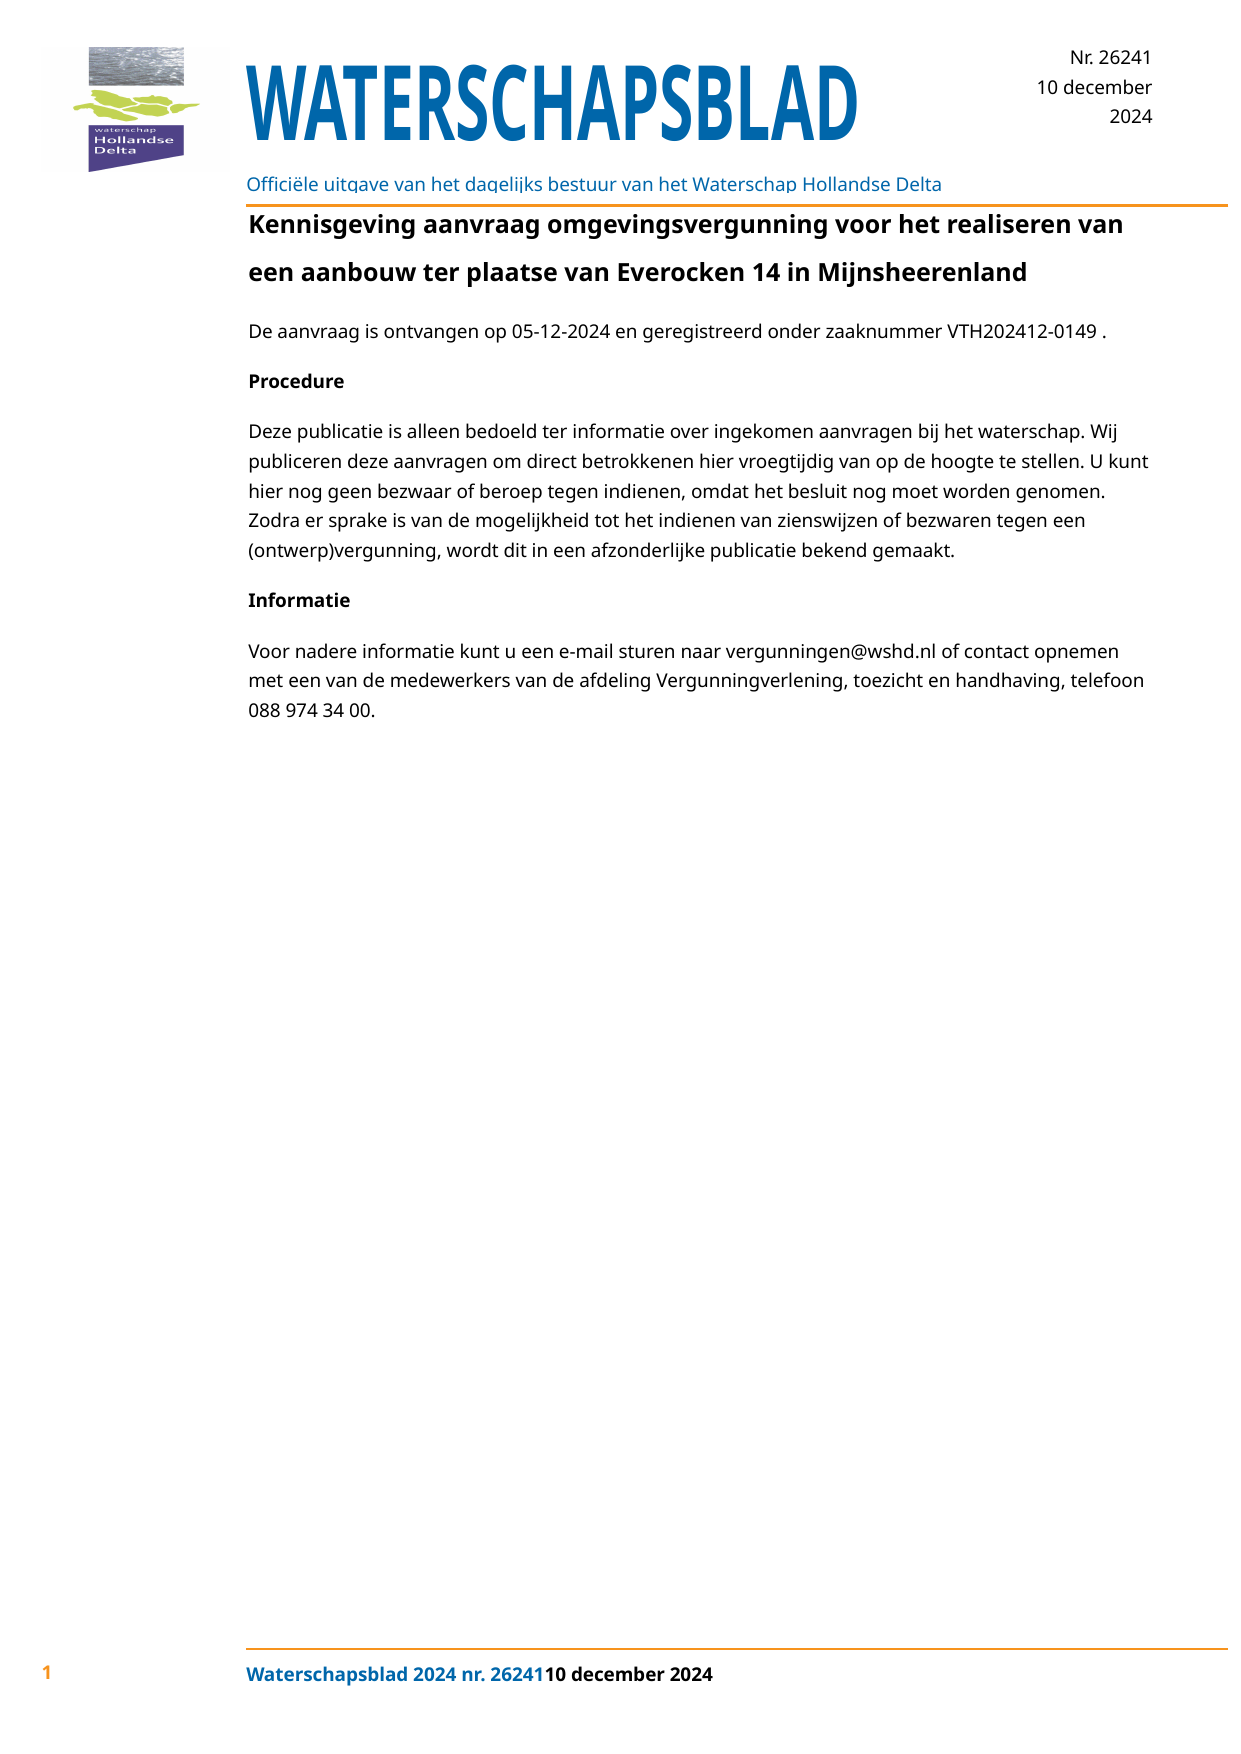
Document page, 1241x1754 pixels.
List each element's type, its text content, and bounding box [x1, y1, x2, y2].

picture [41, 47, 231, 172]
text Voor nadere informatie kunt u een e-mail sturen naar vergunningen@wshd.nl of contact opnemen met een van de medewerkers van de afdeling Vergunningverlening, toezicht en handhaving, telefoon 088 974 34 00. [248, 638, 1152, 723]
text Procedure [248, 368, 1152, 394]
text Deze publicatie is alleen bedoeld ter informatie over ingekomen aanvragen bij het waterschap. Wij publiceren deze aanvragen om direct betrokkenen hier vroegtijdig van op de hoogte te stellen. U kunt hier nog geen bezwaar of beroep tegen indienen, omdat het besluit nog moet worden genomen. Zodra er sprake is van de mogelijkheid tot het indienen van zienswijzen of bezwaren tegen een (ontwerp)vergunning, wordt dit in een afzonderlijke publicatie bekend gemaakt. [248, 419, 1152, 563]
text Kennisgeving aanvraag omgevingsvergunning voor het realiseren van een aanbouw ter plaatse van Everocken 14 in Mijnsheerenland [248, 207, 1152, 288]
text De aanvraag is ontvangen op 05-12-2024 en geregistreerd onder zaaknummer VTH202412-0149 . [248, 318, 1152, 344]
text Informatie [248, 587, 1152, 613]
